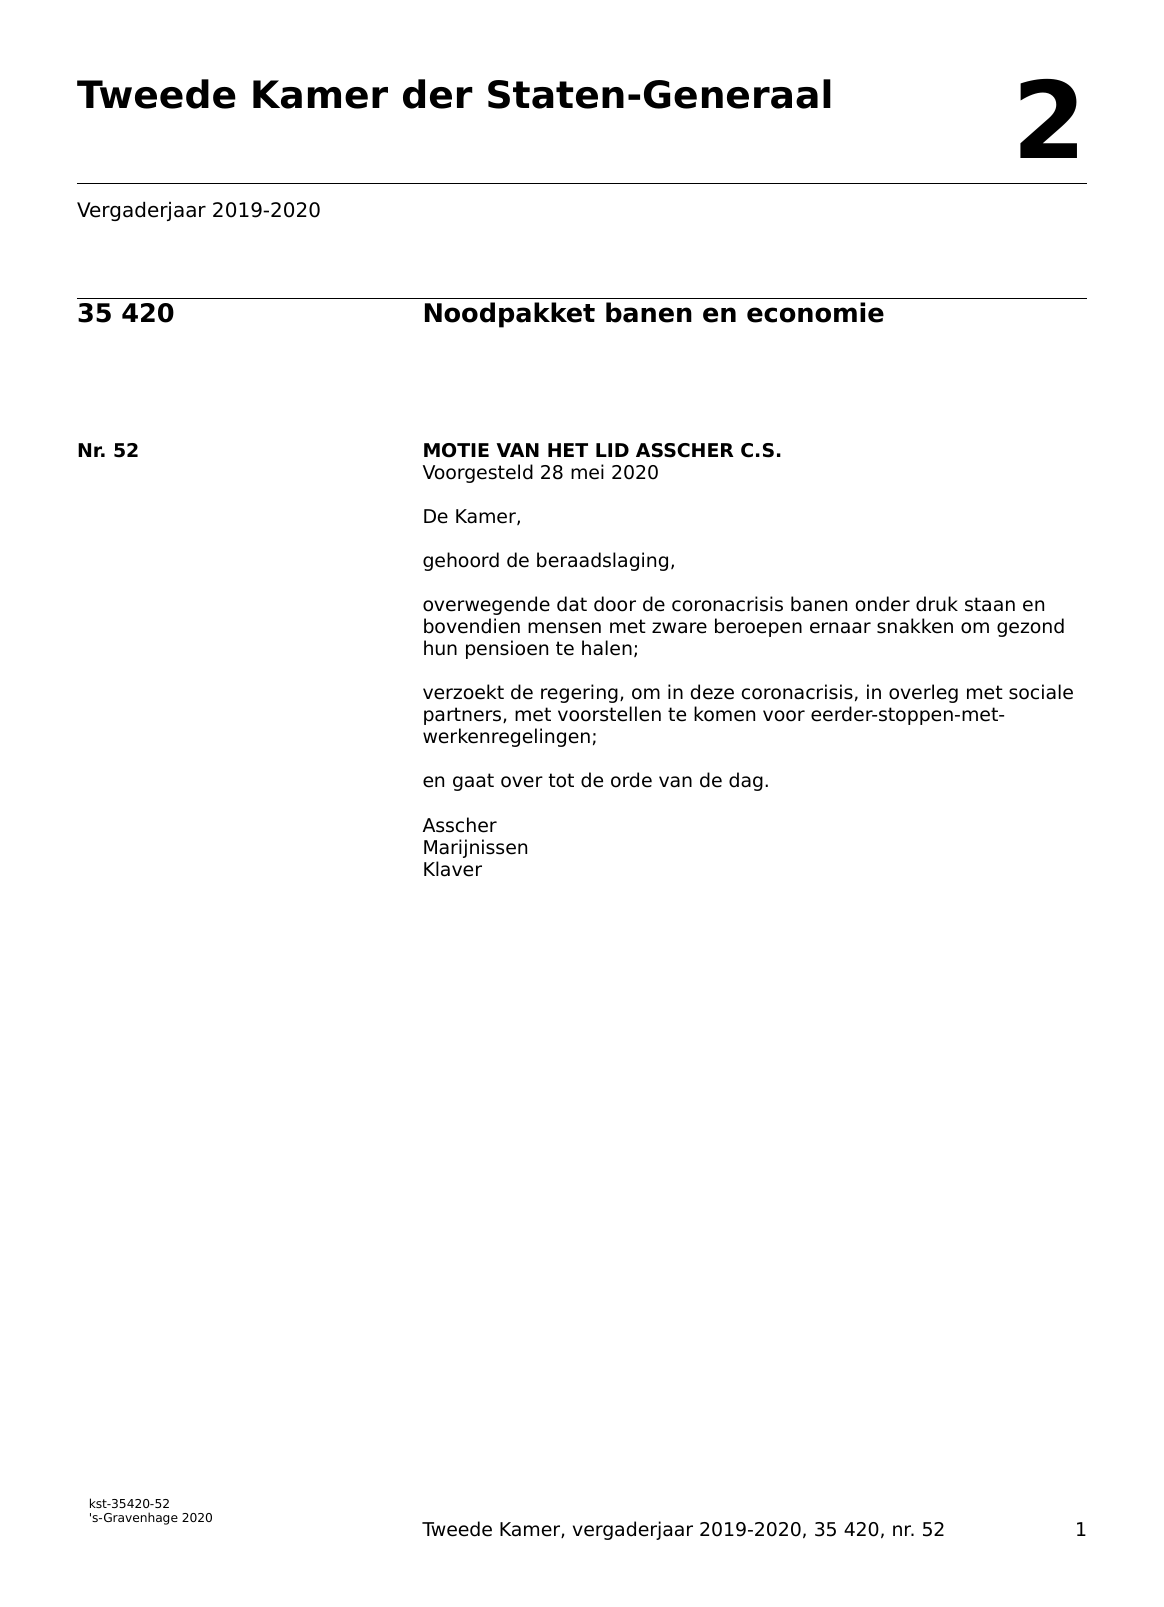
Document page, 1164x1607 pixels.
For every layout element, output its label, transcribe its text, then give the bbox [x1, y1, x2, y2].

text overwegende dat door de coronacrisis banen onder druk staan en bovendien mensen met zware beroepen ernaar snakken om gezond hun pensioen te halen; [422, 594, 1087, 660]
text 's-Gravenhage 2020 [88, 1511, 323, 1525]
text gehoord de beraadslaging, [422, 550, 1087, 572]
text en gaat over tot de orde van de dag. [422, 770, 1087, 792]
text Marijnissen [422, 837, 1087, 858]
text kst-35420-52 [88, 1497, 323, 1511]
table_header Tweede Kamer der Staten-Generaal [77, 59, 886, 183]
subtitle Nr. 52 MOTIE VAN HET LID ASSCHER C.S. [77, 440, 1087, 462]
text verzoekt de regering, om in deze coronacrisis, in overleg met sociale partners, met voorstellen te komen voor eerder-stoppen-met-werkenregelingen; [422, 682, 1087, 748]
table_cell Vergaderjaar 2019-2020 [77, 184, 1087, 298]
text Klaver [422, 858, 1087, 881]
text De Kamer, [422, 506, 1087, 528]
table_header 2 [886, 59, 1087, 183]
subtitle 35 420 Noodpakket banen en economie [77, 299, 1087, 329]
text Asscher [422, 814, 1087, 837]
text Voorgesteld 28 mei 2020 [422, 462, 1087, 484]
